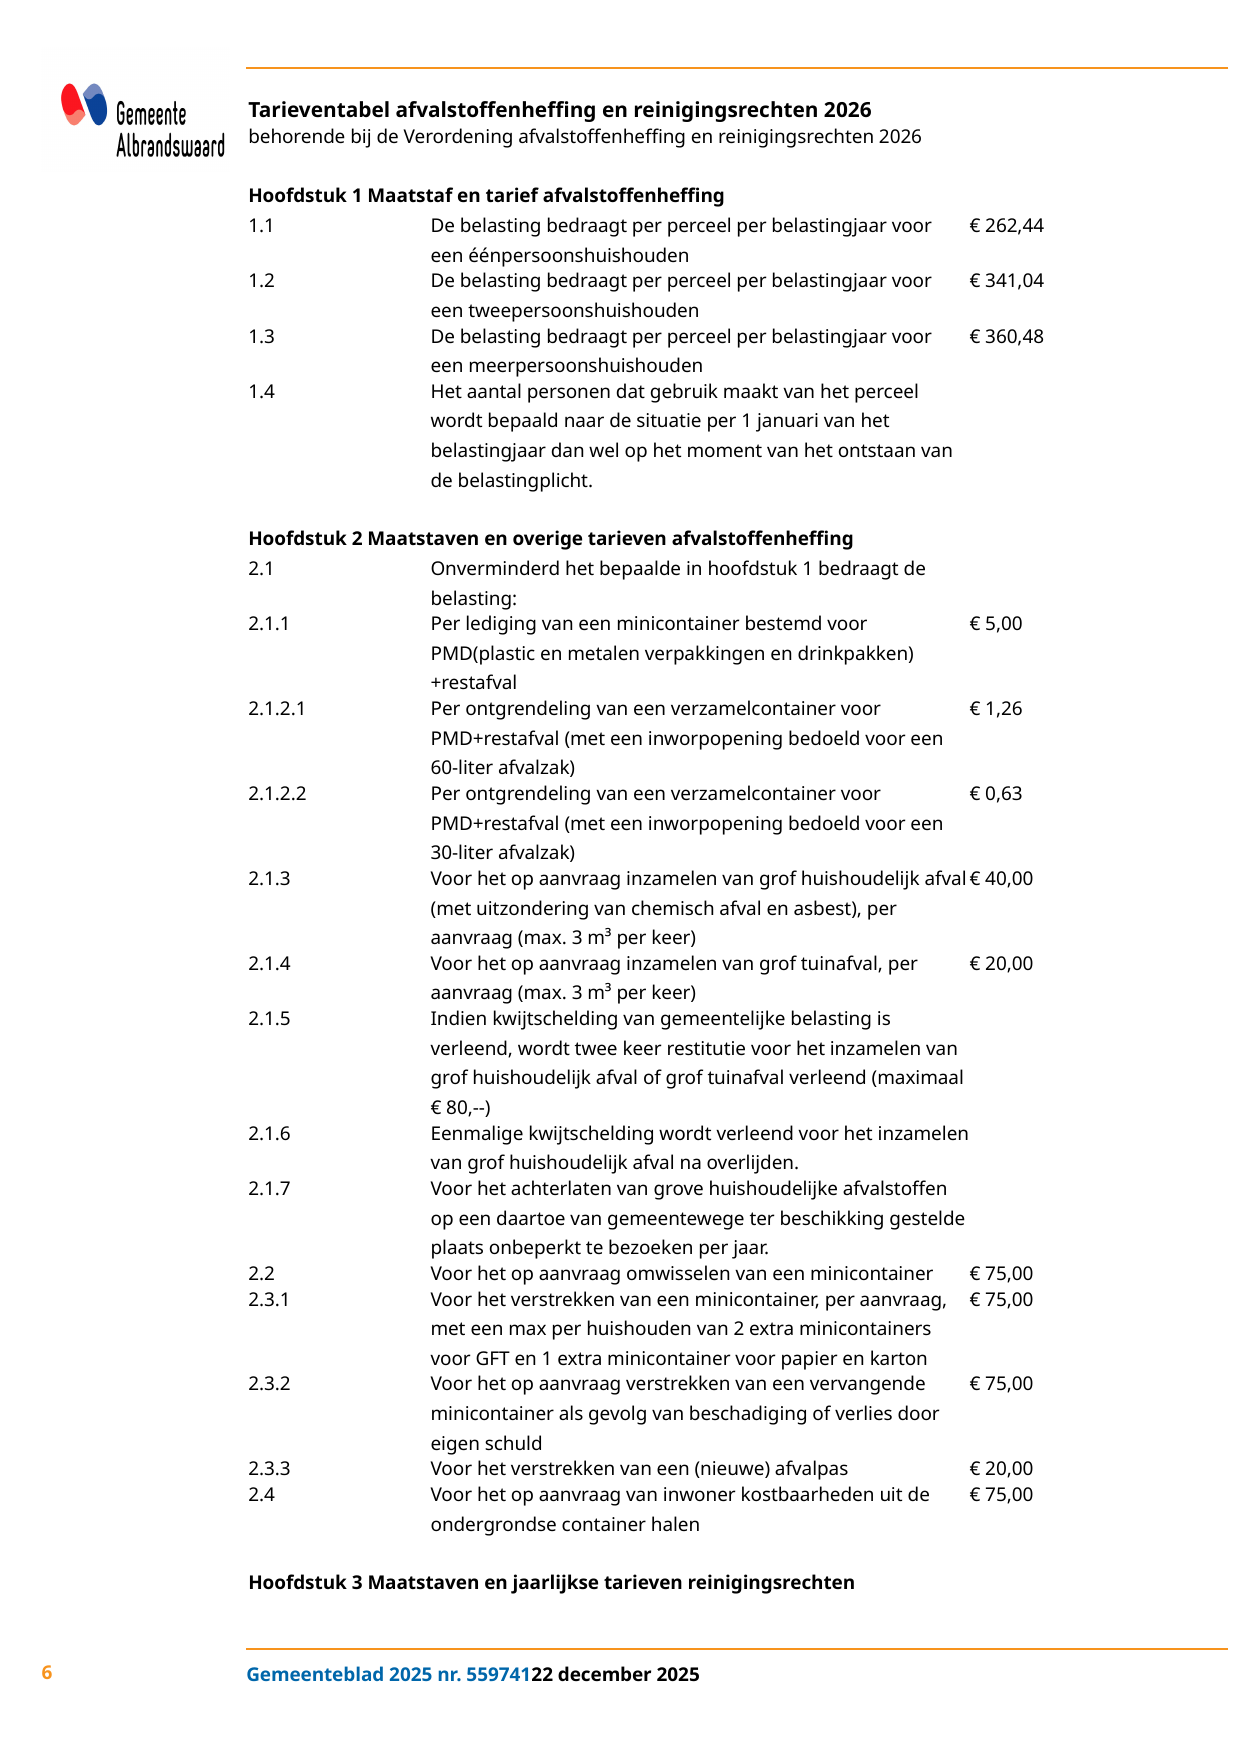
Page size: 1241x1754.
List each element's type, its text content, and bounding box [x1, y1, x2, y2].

table_cell [969, 1005, 1152, 1120]
table_cell 2.1.5 [248, 1005, 430, 1120]
table_header 1.1 [248, 212, 430, 267]
table_cell Voor het op aanvraag inzamelen van grof tuinafval, per aanvraag (max. 3 m³ per keer) [430, 950, 969, 1005]
table_cell 2.1.2.2 [248, 780, 430, 865]
table_cell € 20,00 [969, 950, 1152, 1005]
table_cell € 40,00 [969, 865, 1152, 950]
table_cell € 75,00 [969, 1286, 1152, 1371]
text Hoofdstuk 1 Maatstaf en tarief afvalstoffenheffing [248, 182, 1152, 208]
table_cell [969, 1120, 1152, 1175]
table_cell Voor het op aanvraag verstrekken van een vervangende minicontainer als gevolg van beschadiging of verlies door eigen schuld [430, 1371, 969, 1456]
table_header Onverminderd het bepaalde in hoofdstuk 1 bedraagt de belasting: [430, 555, 969, 610]
table_cell 2.1.1 [248, 610, 430, 695]
table_cell 2.1.2.1 [248, 695, 430, 780]
table_cell Per ontgrendeling van een verzamelcontainer voor PMD+restafval (met een inworpopening bedoeld voor een 60-liter afvalzak) [430, 695, 969, 780]
table_header [969, 555, 1152, 610]
table_cell 2.2 [248, 1260, 430, 1286]
table_cell € 341,04 [969, 268, 1152, 323]
table_cell Per lediging van een minicontainer bestemd voor PMD(plastic en metalen verpakkingen en drinkpakken)+restafval [430, 610, 969, 695]
table_cell Per ontgrendeling van een verzamelcontainer voor PMD+restafval (met een inworpopening bedoeld voor een 30-liter afvalzak) [430, 780, 969, 865]
table_cell € 360,48 [969, 323, 1152, 378]
table_cell Voor het verstrekken van een (nieuwe) afvalpas [430, 1456, 969, 1481]
table_cell Eenmalige kwijtschelding wordt verleend voor het inzamelen van grof huishoudelijk afval na overlijden. [430, 1120, 969, 1175]
picture [41, 47, 231, 172]
table_cell Indien kwijtschelding van gemeentelijke belasting is verleend, wordt twee keer restitutie voor het inzamelen van grof huishoudelijk afval of grof tuinafval verleend (maximaal € 80,--) [430, 1005, 969, 1120]
table_cell 2.1.6 [248, 1120, 430, 1175]
table_cell 2.1.4 [248, 950, 430, 1005]
table_cell 2.3.3 [248, 1456, 430, 1481]
table_cell Voor het op aanvraag inzamelen van grof huishoudelijk afval (met uitzondering van chemisch afval en asbest), per aanvraag (max. 3 m³ per keer) [430, 865, 969, 950]
text Hoofdstuk 3 Maatstaven en jaarlijkse tarieven reinigingsrechten [248, 1569, 1152, 1595]
table_cell Voor het verstrekken van een minicontainer, per aanvraag, met een max per huishouden van 2 extra minicontainers voor GFT en 1 extra minicontainer voor papier en karton [430, 1286, 969, 1371]
text behorende bij de Verordening afvalstoffenheffing en reinigingsrechten 2026 [248, 123, 1152, 149]
table_cell Het aantal personen dat gebruik maakt van het perceel wordt bepaald naar de situatie per 1 januari van het belastingjaar dan wel op het moment van het ontstaan van de belastingplicht. [430, 378, 969, 493]
table_cell Voor het achterlaten van grove huishoudelijke afvalstoffen op een daartoe van gemeentewege ter beschikking gestelde plaats onbeperkt te bezoeken per jaar. [430, 1175, 969, 1260]
text Tarieventabel afvalstoffenheffing en reinigingsrechten 2026 [248, 95, 1152, 123]
table_cell [969, 1175, 1152, 1260]
table_cell € 1,26 [969, 695, 1152, 780]
table_cell € 75,00 [969, 1371, 1152, 1456]
table_cell De belasting bedraagt per perceel per belastingjaar voor een tweepersoonshuishouden [430, 268, 969, 323]
table_cell De belasting bedraagt per perceel per belastingjaar voor een meerpersoonshuishouden [430, 323, 969, 378]
table_cell 2.3.2 [248, 1371, 430, 1456]
table_cell [969, 378, 1152, 493]
table_cell 2.1.7 [248, 1175, 430, 1260]
table_cell Voor het op aanvraag omwisselen van een minicontainer [430, 1260, 969, 1286]
table_cell 1.3 [248, 323, 430, 378]
table_cell 1.4 [248, 378, 430, 493]
table_header De belasting bedraagt per perceel per belastingjaar voor een éénpersoonshuishouden [430, 212, 969, 267]
text Hoofdstuk 2 Maatstaven en overige tarieven afvalstoffenheffing [248, 525, 1152, 551]
table_cell € 0,63 [969, 780, 1152, 865]
table_cell 2.4 [248, 1481, 430, 1537]
table_cell Voor het op aanvraag van inwoner kostbaarheden uit de ondergrondse container halen [430, 1481, 969, 1537]
table_cell 1.2 [248, 268, 430, 323]
table_cell € 75,00 [969, 1260, 1152, 1286]
table_header € 262,44 [969, 212, 1152, 267]
table_cell € 5,00 [969, 610, 1152, 695]
table_cell 2.3.1 [248, 1286, 430, 1371]
table_cell € 20,00 [969, 1456, 1152, 1481]
table_cell 2.1.3 [248, 865, 430, 950]
table_header 2.1 [248, 555, 430, 610]
table_cell € 75,00 [969, 1481, 1152, 1537]
